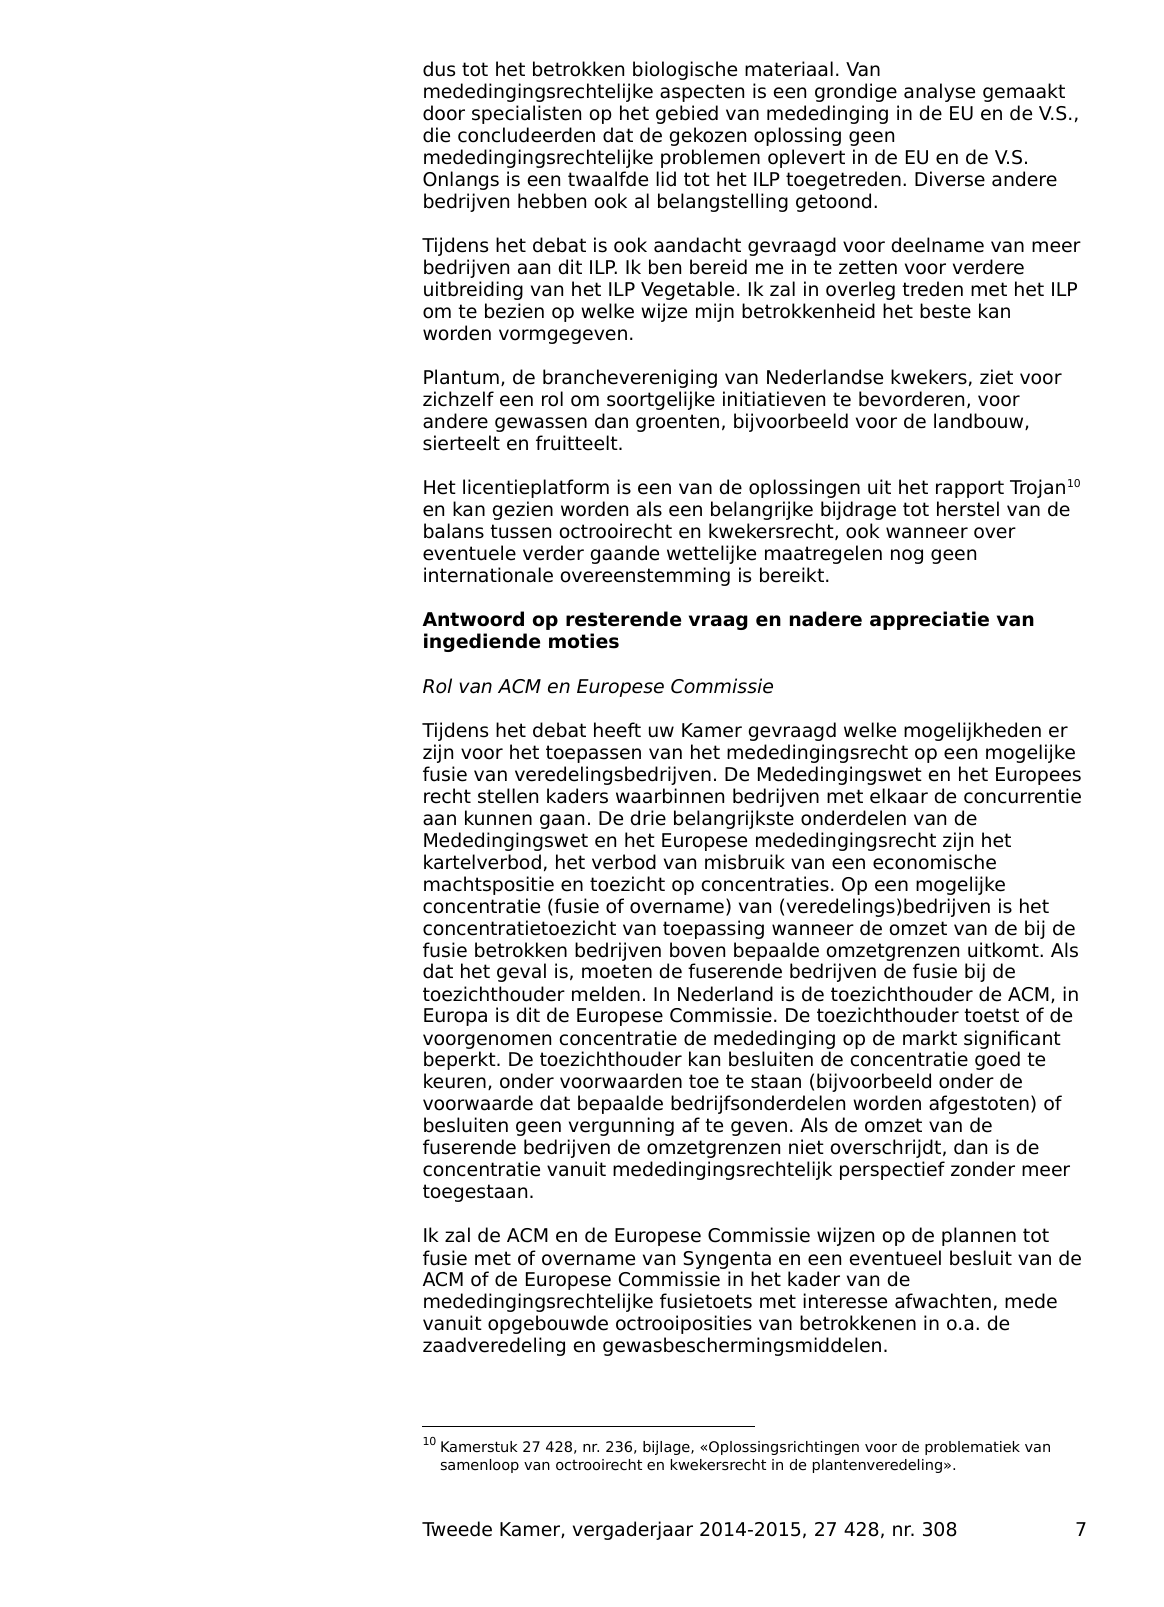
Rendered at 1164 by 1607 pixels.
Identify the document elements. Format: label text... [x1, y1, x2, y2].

subtitle Rol van ACM en Europese Commissie [422, 676, 1087, 697]
text Ik zal de ACM en de Europese Commissie wijzen op de plannen tot fusie met of overname van Syngenta en een eventueel besluit van de ACM of de Europese Commissie in het kader van de mededingingsrechtelijke fusietoets met interesse afwachten, mede vanuit opgebouwde octrooiposities van betrokkenen in o.a. de zaadveredeling en gewasbeschermingsmiddelen. [422, 1225, 1087, 1357]
text Het licentieplatform is een van de oplossingen uit het rapport Trojan en kan gezien worden als een belangrijke bijdrage tot herstel van de balans tussen octrooirecht en kwekersrecht, ook wanneer over eventuele verder gaande wettelijke maatregelen nog geen internationale overeenstemming is bereikt. [422, 477, 1087, 587]
subtitle Antwoord op resterende vraag en nadere appreciatie van ingediende moties [422, 609, 1087, 653]
text Onlangs is een twaalfde lid tot het ILP toegetreden. Diverse andere bedrijven hebben ook al belangstelling getoond. [422, 169, 1087, 213]
text Plantum, de branchevereniging van Nederlandse kwekers, ziet voor zichzelf een rol om soortgelijke initiatieven te bevorderen, voor andere gewassen dan groenten, bijvoorbeeld voor de landbouw, sierteelt en fruitteelt. [422, 367, 1087, 455]
text Tijdens het debat heeft uw Kamer gevraagd welke mogelijkheden er zijn voor het toepassen van het mededingingsrecht op een mogelijke fusie van veredelingsbedrijven. De Mededingingswet en het Europees recht stellen kaders waarbinnen bedrijven met elkaar de concurrentie aan kunnen gaan. De drie belangrijkste onderdelen van de Mededingingswet en het Europese mededingingsrecht zijn het kartelverbod, het verbod van misbruik van een economische machtspositie en toezicht op concentraties. Op een mogelijke concentratie (fusie of overname) van (veredelings)bedrijven is het concentratietoezicht van toepassing wanneer de omzet van de bij de fusie betrokken bedrijven boven bepaalde omzetgrenzen uitkomt. Als dat het geval is, moeten de fuserende bedrijven de fusie bij de toezichthouder melden. In Nederland is de toezichthouder de ACM, in Europa is dit de Europese Commissie. De toezichthouder toetst of de voorgenomen concentratie de mededinging op de markt significant beperkt. De toezichthouder kan besluiten de concentratie goed te keuren, onder voorwaarden toe te staan (bijvoorbeeld onder de voorwaarde dat bepaalde bedrijfsonderdelen worden afgestoten) of besluiten geen vergunning af te geven. Als de omzet van de fuserende bedrijven de omzetgrenzen niet overschrijdt, dan is de concentratie vanuit mededingingsrechtelijk perspectief zonder meer toegestaan. [422, 720, 1087, 1203]
text Kamerstuk 27 428, nr. 236, bijlage, «Oplossingsrichtingen voor de problematiek van samenloop van octrooirecht en kwekersrecht in de plantenveredeling». [422, 1435, 1087, 1474]
text dus tot het betrokken biologische materiaal. Van mededingingsrechtelijke aspecten is een grondige analyse gemaakt door specialisten op het gebied van mededinging in de EU en de V.S., die concludeerden dat de gekozen oplossing geen mededingingsrechtelijke problemen oplevert in de EU en de V.S. [422, 59, 1087, 169]
text Tijdens het debat is ook aandacht gevraagd voor deelname van meer bedrijven aan dit ILP. Ik ben bereid me in te zetten voor verdere uitbreiding van het ILP Vegetable. Ik zal in overleg treden met het ILP om te bezien op welke wijze mijn betrokkenheid het beste kan worden vormgegeven. [422, 235, 1087, 345]
